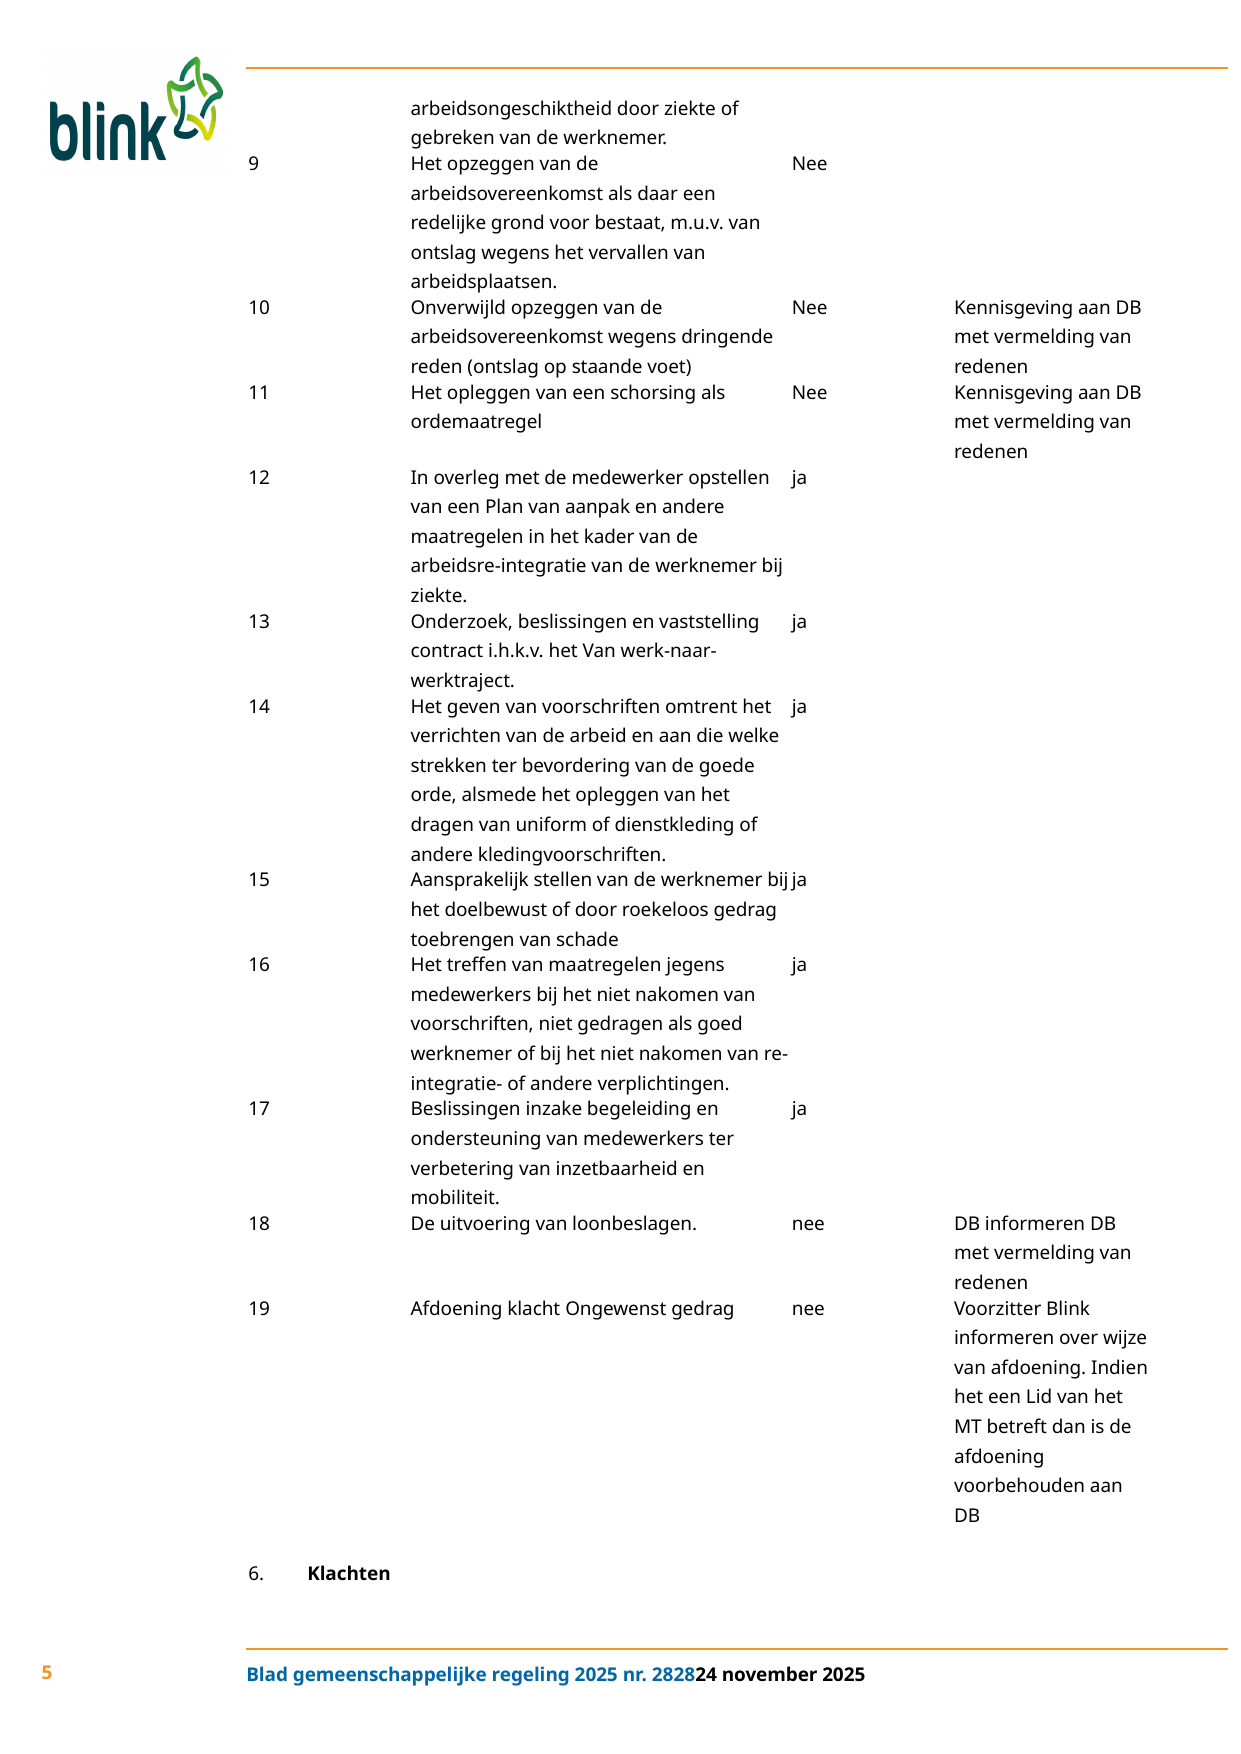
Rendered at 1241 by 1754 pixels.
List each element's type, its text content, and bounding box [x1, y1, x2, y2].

table_cell [248, 95, 410, 150]
table_cell Onderzoek, beslissingen en vaststelling contract i.h.k.v. het Van werk-naar-werktraject. [410, 608, 792, 693]
table_cell Het opzeggen van de arbeidsovereenkomst als daar een redelijke grond voor bestaat, m.u.v. van ontslag wegens het vervallen van arbeidsplaatsen. [410, 150, 792, 294]
table_cell ja [792, 951, 954, 1096]
table_cell Beslissingen inzake begeleiding en ondersteuning van medewerkers ter verbetering van inzetbaarheid en mobiliteit. [410, 1096, 792, 1210]
table_cell 9 [248, 150, 410, 294]
table_cell arbeidsongeschiktheid door ziekte of gebreken van de werknemer. [410, 95, 792, 150]
table_cell ja [792, 1096, 954, 1210]
table_cell Kennisgeving aan DB met vermelding van redenen [954, 379, 1152, 464]
table_cell De uitvoering van loonbeslagen. [410, 1210, 792, 1295]
table_cell Aansprakelijk stellen van de werknemer bij het doelbewust of door roekeloos gedrag toebrengen van schade [410, 867, 792, 951]
table_cell Afdoening klacht Ongewenst gedrag [410, 1295, 792, 1528]
picture [41, 47, 231, 172]
table_cell Kennisgeving aan DB met vermelding van redenen [954, 294, 1152, 379]
table_cell [954, 693, 1152, 867]
table_cell ja [792, 867, 954, 951]
table_cell 14 [248, 693, 410, 867]
table_cell 10 [248, 294, 410, 379]
table_cell 12 [248, 464, 410, 608]
table_cell [954, 95, 1152, 150]
table_cell Het treffen van maatregelen jegens medewerkers bij het niet nakomen van voorschriften, niet gedragen als goed werknemer of bij het niet nakomen van re-integratie- of andere verplichtingen. [410, 951, 792, 1096]
table_cell 17 [248, 1096, 410, 1210]
table_cell [954, 608, 1152, 693]
table_cell [954, 867, 1152, 951]
table_cell 19 [248, 1295, 410, 1528]
table_cell DB informeren DB met vermelding van redenen [954, 1210, 1152, 1295]
table_cell [954, 150, 1152, 294]
table_cell Het opleggen van een schorsing als ordemaatregel [410, 379, 792, 464]
table_cell [792, 95, 954, 150]
table_cell Nee [792, 150, 954, 294]
table_cell Onverwijld opzeggen van de arbeidsovereenkomst wegens dringende reden (ontslag op staande voet) [410, 294, 792, 379]
list Klachten [248, 1561, 1152, 1586]
table_cell 16 [248, 951, 410, 1096]
table_cell [954, 464, 1152, 608]
table_cell ja [792, 693, 954, 867]
table_cell Het geven van voorschriften omtrent het verrichten van de arbeid en aan die welke strekken ter bevordering van de goede orde, alsmede het opleggen van het dragen van uniform of dienstkleding of andere kledingvoorschriften. [410, 693, 792, 867]
table_cell 15 [248, 867, 410, 951]
table_cell [954, 951, 1152, 1096]
table_cell Nee [792, 294, 954, 379]
table_cell [954, 1096, 1152, 1210]
table_cell 18 [248, 1210, 410, 1295]
table_cell nee [792, 1295, 954, 1528]
table_cell 11 [248, 379, 410, 464]
table_cell Voorzitter Blink informeren over wijze van afdoening. Indien het een Lid van het MT betreft dan is de afdoening voorbehouden aan DB [954, 1295, 1152, 1528]
table_cell In overleg met de medewerker opstellen van een Plan van aanpak en andere maatregelen in het kader van de arbeidsre-integratie van de werknemer bij ziekte. [410, 464, 792, 608]
table_cell nee [792, 1210, 954, 1295]
table_cell ja [792, 608, 954, 693]
table_cell 13 [248, 608, 410, 693]
table_cell ja [792, 464, 954, 608]
table_cell Nee [792, 379, 954, 464]
